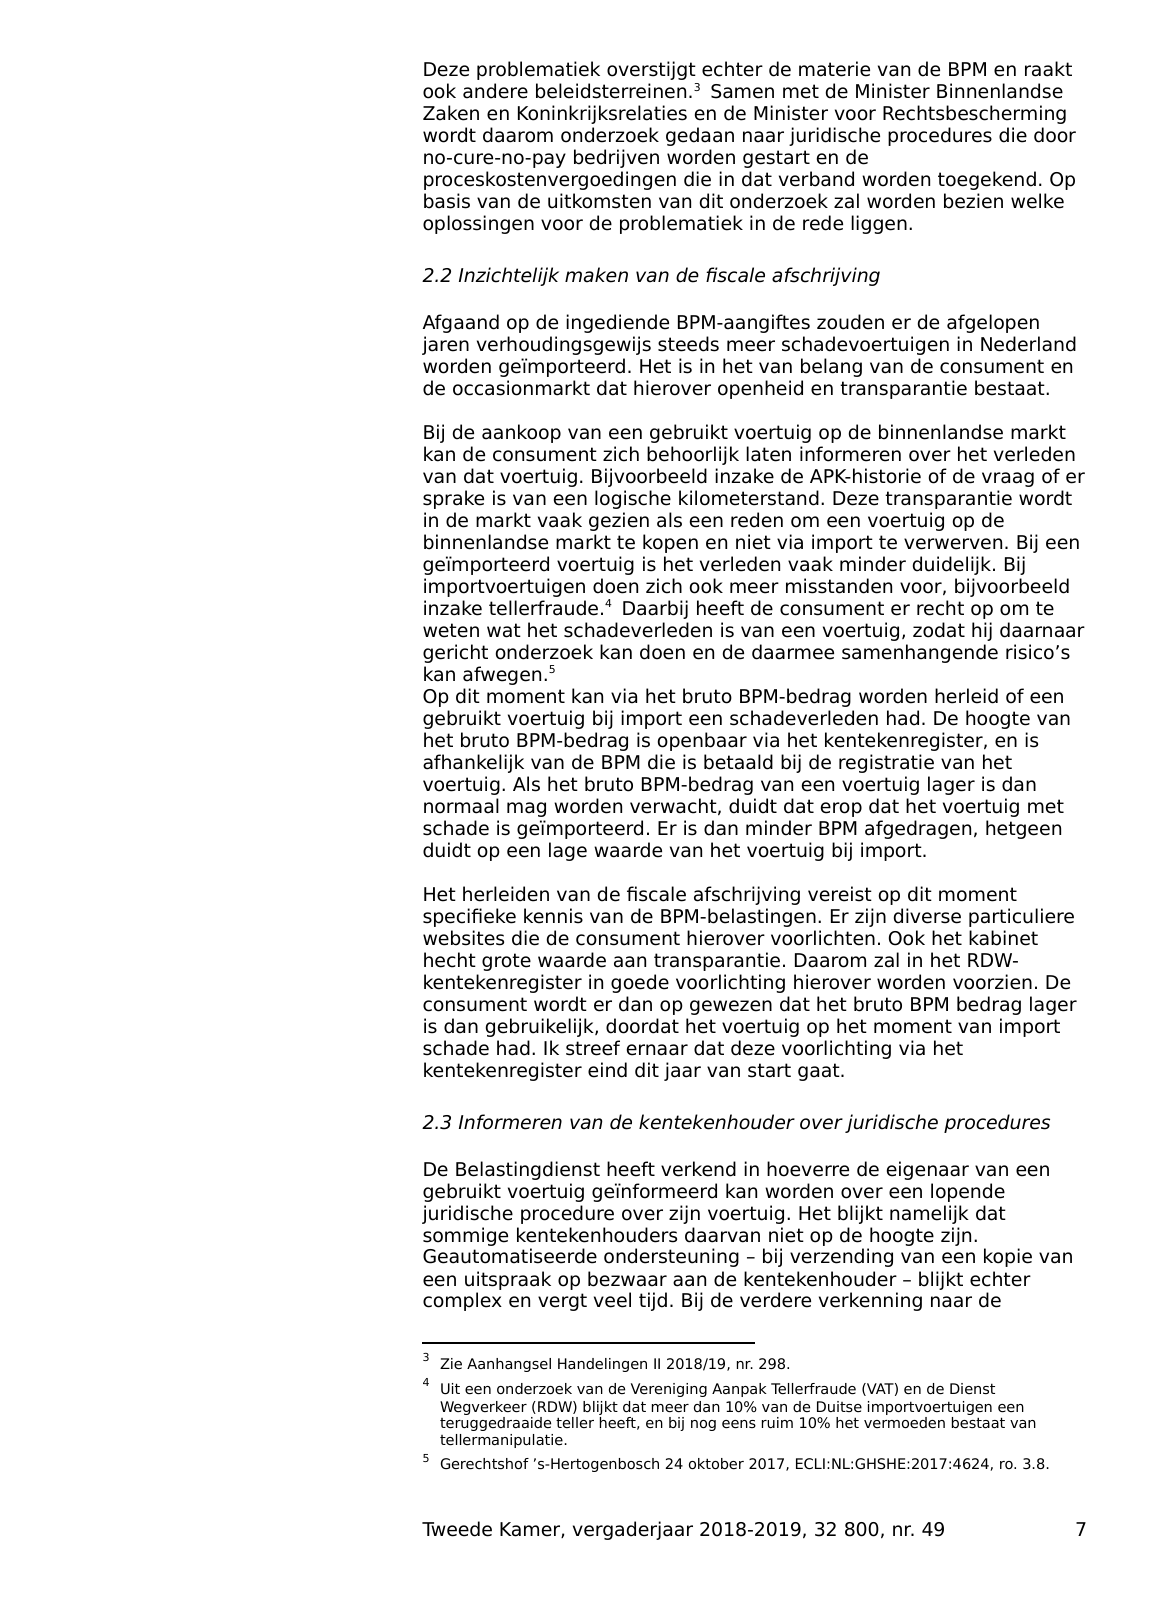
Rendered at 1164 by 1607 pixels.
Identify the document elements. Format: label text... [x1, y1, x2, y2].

text Zie Aanhangsel Handelingen II 2018/19, nr. 298. [422, 1352, 1087, 1374]
subtitle 2.2 Inzichtelijk maken van de fiscale afschrijving [422, 265, 1087, 287]
text Bij de aankoop van een gebruikt voertuig op de binnenlandse markt kan de consument zich behoorlijk laten informeren over het verleden van dat voertuig. Bijvoorbeeld inzake de APK-historie of de vraag of er sprake is van een logische kilometerstand. Deze transparantie wordt in de markt vaak gezien als een reden om een voertuig op de binnenlandse markt te kopen en niet via import te verwerven. Bij een geïmporteerd voertuig is het verleden vaak minder duidelijk. Bij importvoertuigen doen zich ook meer misstanden voor, bijvoorbeeld inzake tellerfraude. Daarbij heeft de consument er recht op om te weten wat het schadeverleden is van een voertuig, zodat hij daarnaar gericht onderzoek kan doen en de daarmee samenhangende risico’s kan afwegen. [422, 422, 1087, 686]
text Op dit moment kan via het bruto BPM-bedrag worden herleid of een gebruikt voertuig bij import een schadeverleden had. De hoogte van het bruto BPM-bedrag is openbaar via het kentekenregister, en is afhankelijk van de BPM die is betaald bij de registratie van het voertuig. Als het bruto BPM-bedrag van een voertuig lager is dan normaal mag worden verwacht, duidt dat erop dat het voertuig met schade is geïmporteerd. Er is dan minder BPM afgedragen, hetgeen duidt op een lage waarde van het voertuig bij import. [422, 686, 1087, 862]
text De Belastingdienst heeft verkend in hoeverre de eigenaar van een gebruikt voertuig geïnformeerd kan worden over een lopende juridische procedure over zijn voertuig. Het blijkt namelijk dat sommige kentekenhouders daarvan niet op de hoogte zijn. Geautomatiseerde ondersteuning – bij verzending van een kopie van een uitspraak op bezwaar aan de kentekenhouder – blijkt echter complex en vergt veel tijd. Bij de verdere verkenning naar de [422, 1158, 1087, 1312]
text Gerechtshof ’s-Hertogenbosch 24 oktober 2017, ECLI:NL:GHSHE:2017:4624, ro. 3.8. [422, 1452, 1087, 1474]
text Uit een onderzoek van de Vereniging Aanpak Tellerfraude (VAT) en de Dienst Wegverkeer (RDW) blijkt dat meer dan 10% van de Duitse importvoertuigen een teruggedraaide teller heeft, en bij nog eens ruim 10% het vermoeden bestaat van tellermanipulatie. [422, 1377, 1087, 1449]
text Deze problematiek overstijgt echter de materie van de BPM en raakt ook andere beleidsterreinen. Samen met de Minister Binnenlandse Zaken en Koninkrijksrelaties en de Minister voor Rechtsbescherming wordt daarom onderzoek gedaan naar juridische procedures die door no-cure-no-pay bedrijven worden gestart en de proceskostenvergoedingen die in dat verband worden toegekend. Op basis van de uitkomsten van dit onderzoek zal worden bezien welke oplossingen voor de problematiek in de rede liggen. [422, 59, 1087, 235]
text Afgaand op de ingediende BPM-aangiftes zouden er de afgelopen jaren verhoudingsgewijs steeds meer schadevoertuigen in Nederland worden geïmporteerd. Het is in het van belang van de consument en de occasionmarkt dat hierover openheid en transparantie bestaat. [422, 312, 1087, 400]
subtitle 2.3 Informeren van de kentekenhouder over juridische procedures [422, 1112, 1087, 1133]
text Het herleiden van de fiscale afschrijving vereist op dit moment specifieke kennis van de BPM-belastingen. Er zijn diverse particuliere websites die de consument hierover voorlichten. Ook het kabinet hecht grote waarde aan transparantie. Daarom zal in het RDW-kentekenregister in goede voorlichting hierover worden voorzien. De consument wordt er dan op gewezen dat het bruto BPM bedrag lager is dan gebruikelijk, doordat het voertuig op het moment van import schade had. Ik streef ernaar dat deze voorlichting via het kentekenregister eind dit jaar van start gaat. [422, 884, 1087, 1082]
